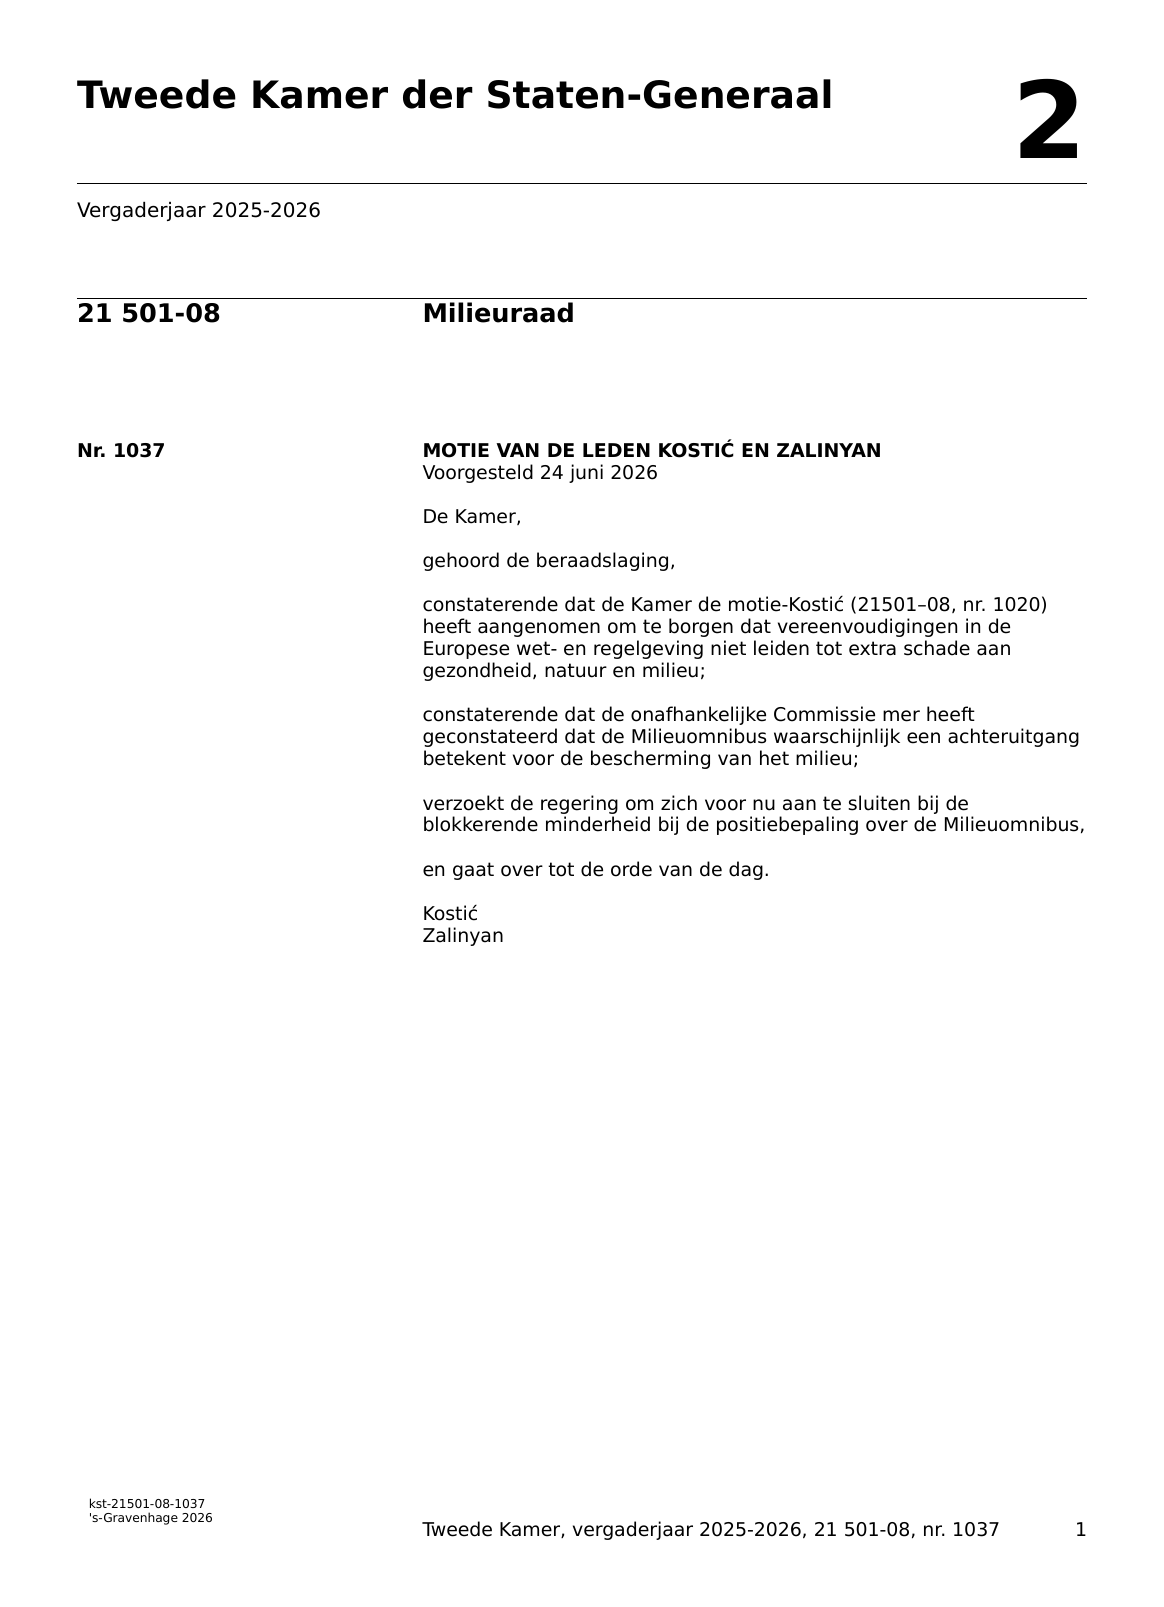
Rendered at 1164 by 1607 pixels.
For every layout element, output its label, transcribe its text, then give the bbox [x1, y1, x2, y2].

subtitle 21 501-08 Milieuraad [77, 299, 1087, 329]
text constaterende dat de Kamer de motie-Kostić (21501–08, nr. 1020) heeft aangenomen om te borgen dat vereenvoudigingen in de Europese wet- en regelgeving niet leiden tot extra schade aan gezondheid, natuur en milieu; [422, 594, 1087, 682]
text en gaat over tot de orde van de dag. [422, 858, 1087, 881]
table_header Tweede Kamer der Staten-Generaal [77, 59, 886, 183]
text Voorgesteld 24 juni 2026 [422, 462, 1087, 484]
table_header 2 [886, 59, 1087, 183]
text constaterende dat de onafhankelijke Commissie mer heeft geconstateerd dat de Milieuomnibus waarschijnlijk een achteruitgang betekent voor de bescherming van het milieu; [422, 704, 1087, 770]
text verzoekt de regering om zich voor nu aan te sluiten bij de blokkerende minderheid bij de positiebepaling over de Milieuomnibus, [422, 792, 1087, 836]
text gehoord de beraadslaging, [422, 550, 1087, 572]
subtitle Nr. 1037 MOTIE VAN DE LEDEN KOSTIĆ EN ZALINYAN [77, 440, 1087, 462]
table_cell Vergaderjaar 2025-2026 [77, 184, 1087, 298]
text 's-Gravenhage 2026 [88, 1511, 323, 1525]
text Zalinyan [422, 925, 1087, 947]
text De Kamer, [422, 506, 1087, 528]
text Kostić [422, 903, 1087, 925]
text kst-21501-08-1037 [88, 1497, 323, 1511]
